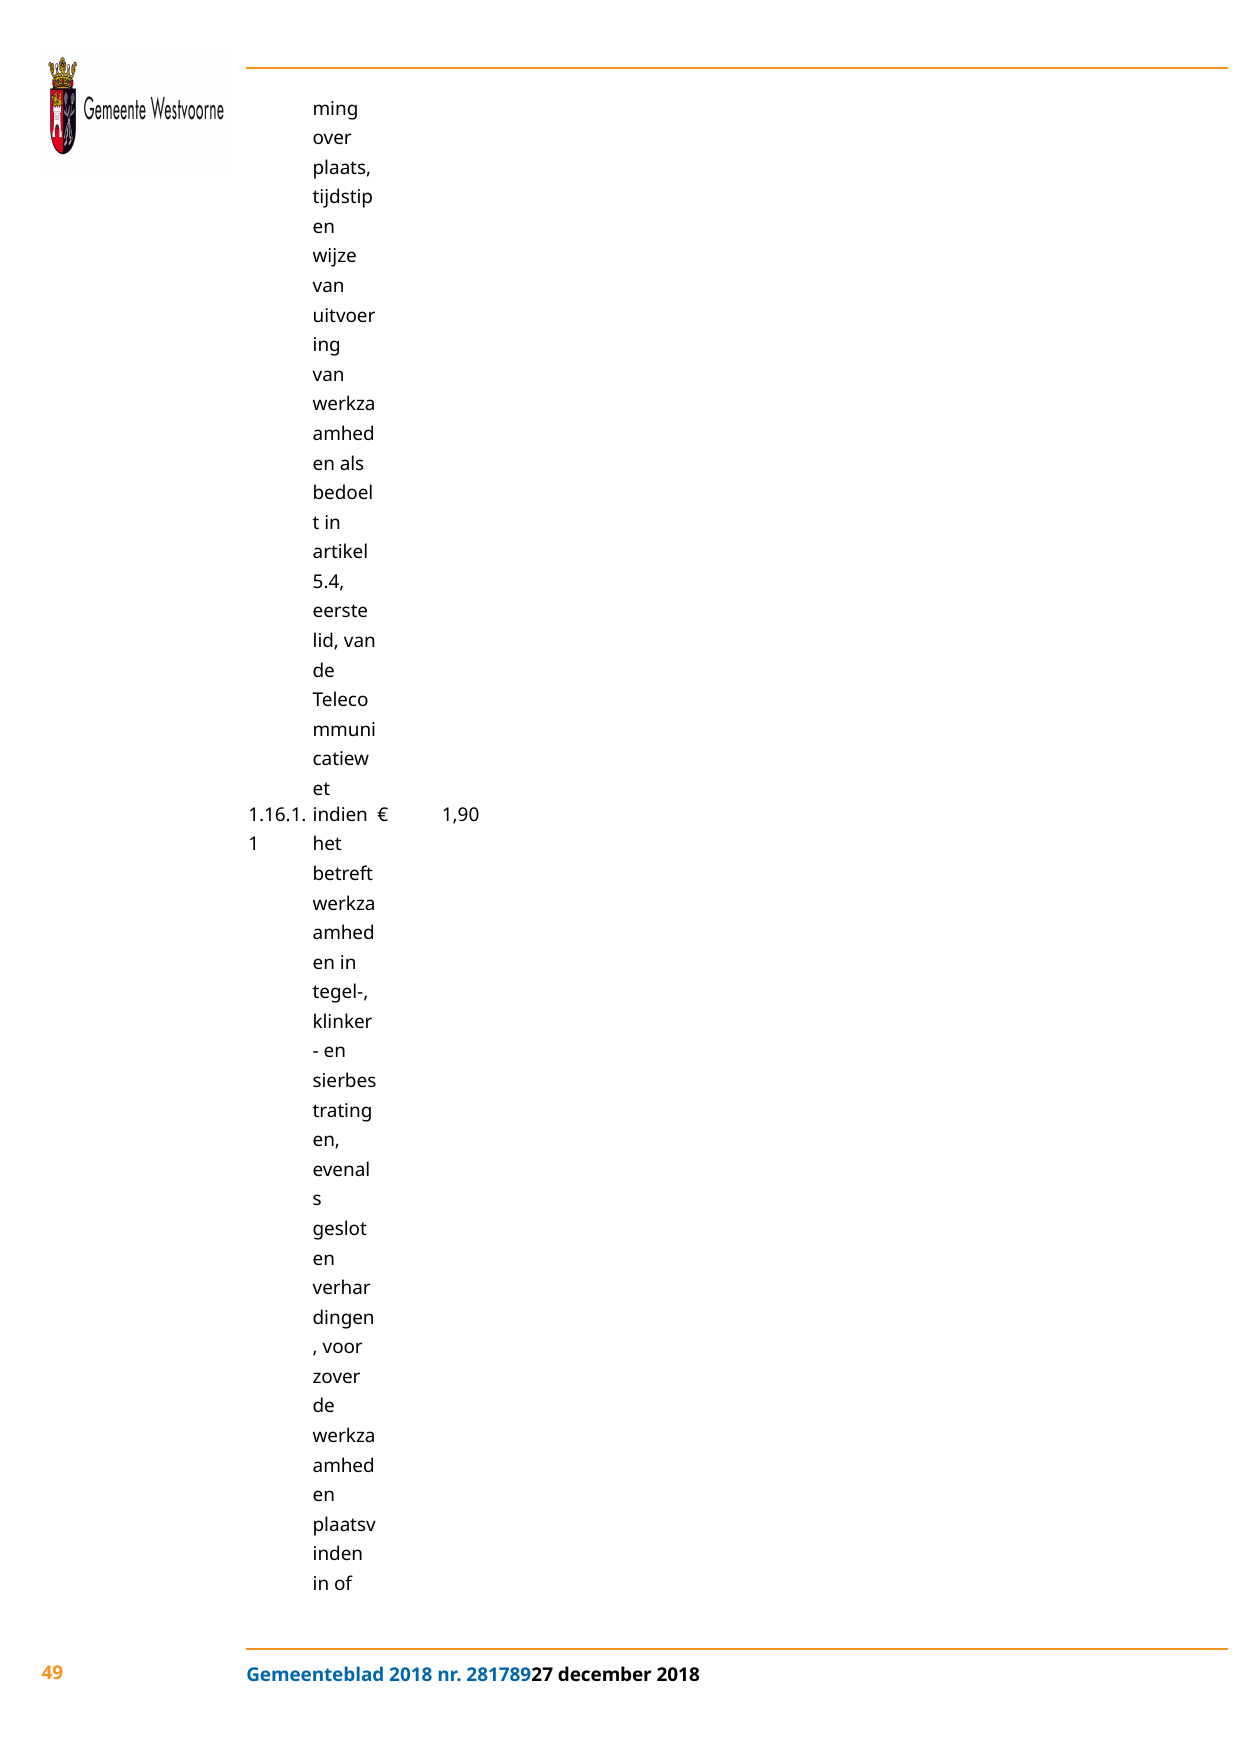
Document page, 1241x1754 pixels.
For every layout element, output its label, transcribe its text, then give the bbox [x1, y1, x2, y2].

table_cell indien het betreft werkzaamheden in tegel-, klinker- en sierbestratingen, evenals gesloten verhardingen, voor zover de werkzaamheden plaatsvinden in of [313, 801, 377, 1596]
table_cell € [377, 801, 442, 1596]
table_cell [248, 95, 312, 801]
table_cell ming over plaats, tijdstip en wijze van uitvoering van werkzaamheden als bedoelt in artikel 5.4, eerste lid, van de Telecommunicatiewet [313, 95, 377, 801]
picture [41, 47, 231, 172]
table_cell 1.16.1.1 [248, 801, 312, 1596]
table_cell 1,90 [442, 801, 506, 1596]
table_cell [442, 95, 506, 801]
table_cell [377, 95, 442, 801]
